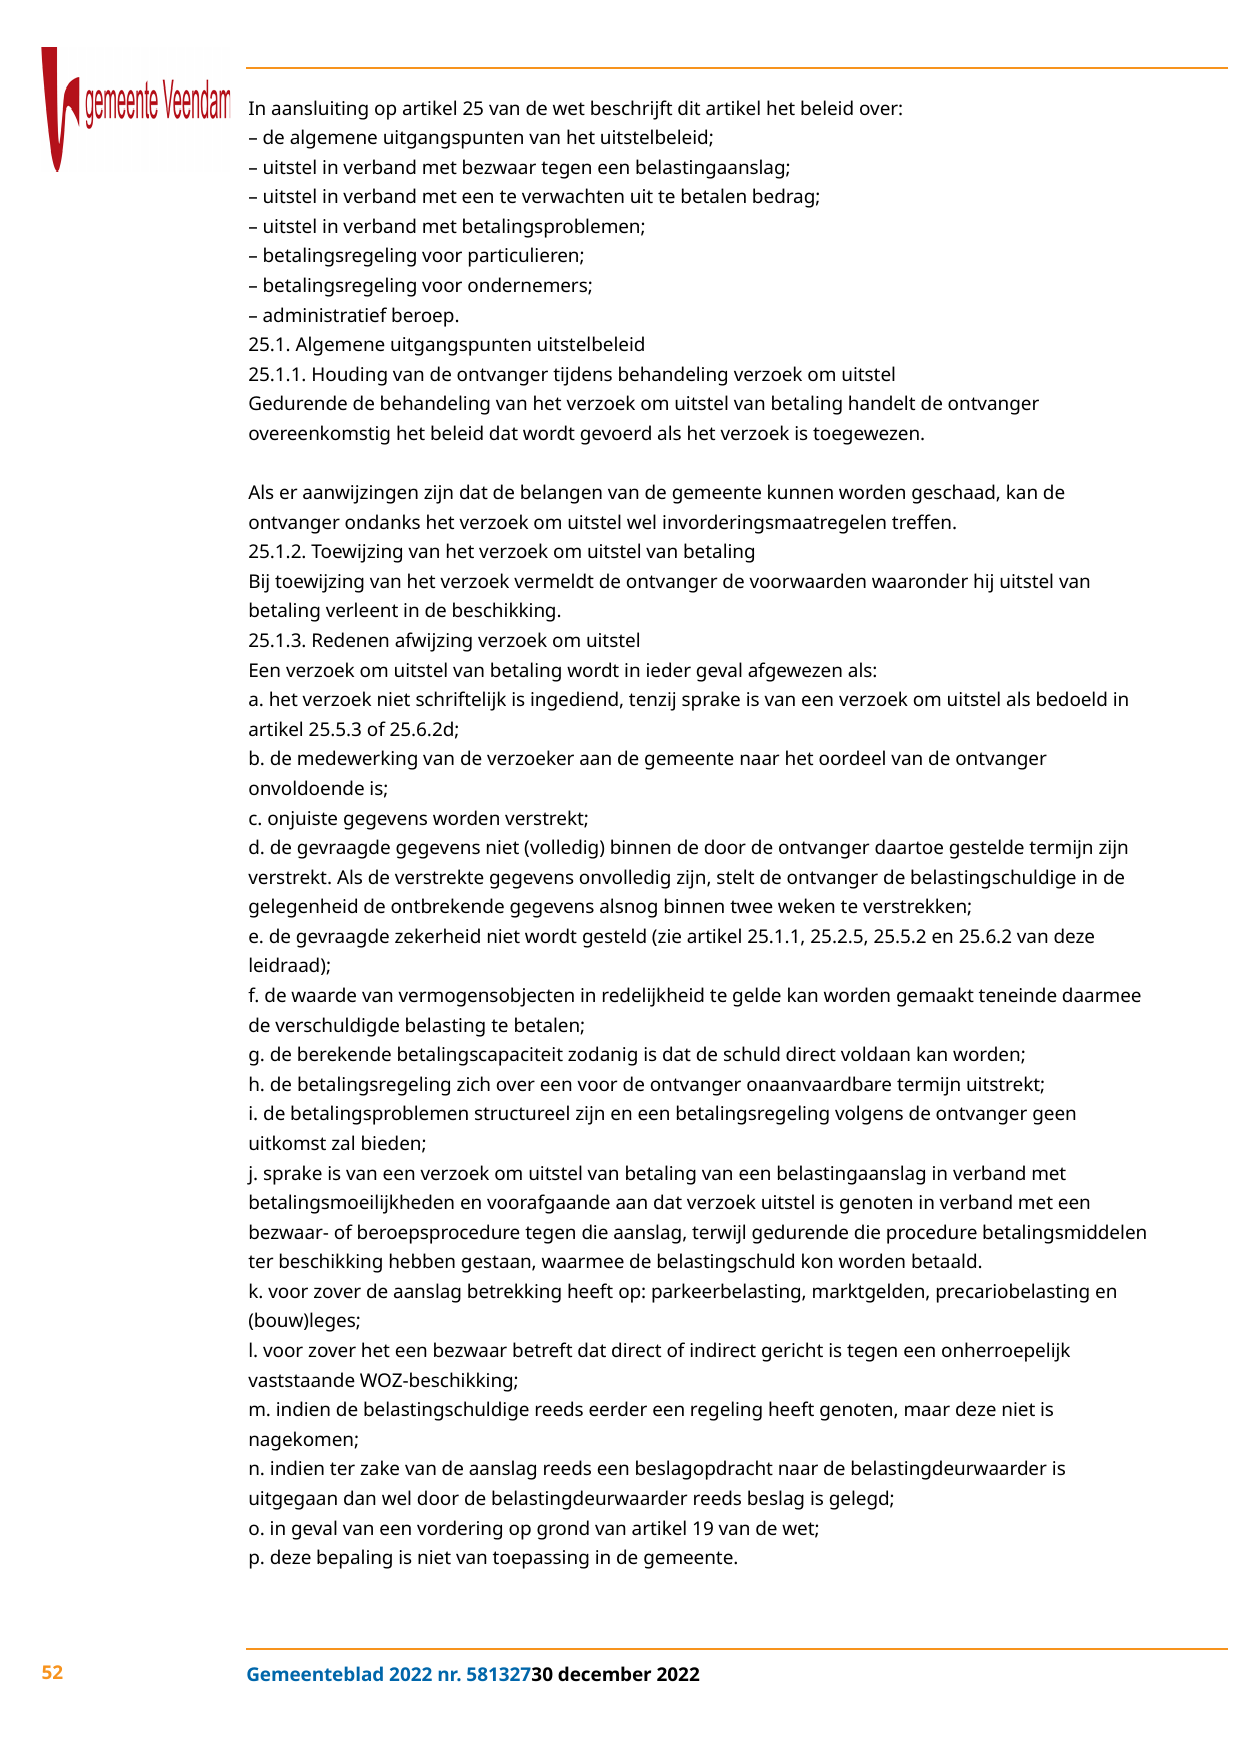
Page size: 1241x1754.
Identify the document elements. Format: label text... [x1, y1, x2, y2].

text n. indien ter zake van de aanslag reeds een beslagopdracht naar de belastingdeurwaarder is uitgegaan dan wel door de belastingdeurwaarder reeds beslag is gelegd; [248, 1456, 1152, 1511]
text – betalingsregeling voor particulieren; [248, 243, 1152, 268]
text Gedurende de behandeling van het verzoek om uitstel van betaling handelt de ontvanger overeenkomstig het beleid dat wordt gevoerd als het verzoek is toegewezen. [248, 391, 1152, 446]
text a. het verzoek niet schriftelijk is ingediend, tenzij sprake is van een verzoek om uitstel als bedoeld in artikel 25.5.3 of 25.6.2d; [248, 686, 1152, 742]
text i. de betalingsproblemen structureel zijn en een betalingsregeling volgens de ontvanger geen uitkomst zal bieden; [248, 1101, 1152, 1156]
text – uitstel in verband met bezwaar tegen een belastingaanslag; [248, 154, 1152, 180]
text – uitstel in verband met een te verwachten uit te betalen bedrag; [248, 183, 1152, 209]
text l. voor zover het een bezwaar betreft dat direct of indirect gericht is tegen een onherroepelijk vaststaande WOZ-beschikking; [248, 1337, 1152, 1393]
text 25.1.3. Redenen afwijzing verzoek om uitstel [248, 627, 1152, 653]
text k. voor zover de aanslag betrekking heeft op: parkeerbelasting, marktgelden, precariobelasting en (bouw)leges; [248, 1278, 1152, 1333]
text – de algemene uitgangspunten van het uitstelbeleid; [248, 124, 1152, 150]
text 25.1. Algemene uitgangspunten uitstelbeleid [248, 331, 1152, 357]
text f. de waarde van vermogensobjecten in redelijkheid te gelde kan worden gemaakt teneinde daarmee de verschuldigde belasting te betalen; [248, 982, 1152, 1038]
text h. de betalingsregeling zich over een voor de ontvanger onaanvaardbare termijn uitstrekt; [248, 1071, 1152, 1097]
text e. de gevraagde zekerheid niet wordt gesteld (zie artikel 25.1.1, 25.2.5, 25.5.2 en 25.6.2 van deze leidraad); [248, 923, 1152, 978]
text 25.1.1. Houding van de ontvanger tijdens behandeling verzoek om uitstel [248, 361, 1152, 387]
picture [41, 47, 231, 172]
text 25.1.2. Toewijzing van het verzoek om uitstel van betaling [248, 538, 1152, 564]
text Bij toewijzing van het verzoek vermeldt de ontvanger de voorwaarden waaronder hij uitstel van betaling verleent in de beschikking. [248, 568, 1152, 623]
text g. de berekende betalingscapaciteit zodanig is dat de schuld direct voldaan kan worden; [248, 1041, 1152, 1067]
text d. de gevraagde gegevens niet (volledig) binnen de door de ontvanger daartoe gestelde termijn zijn verstrekt. Als de verstrekte gegevens onvolledig zijn, stelt de ontvanger de belastingschuldige in de gelegenheid de ontbrekende gegevens alsnog binnen twee weken te verstrekken; [248, 834, 1152, 919]
text Een verzoek om uitstel van betaling wordt in ieder geval afgewezen als: [248, 657, 1152, 683]
text c. onjuiste gegevens worden verstrekt; [248, 805, 1152, 831]
text In aansluiting op artikel 25 van de wet beschrijft dit artikel het beleid over: [248, 95, 1152, 121]
text b. de medewerking van de verzoeker aan de gemeente naar het oordeel van de ontvanger onvoldoende is; [248, 746, 1152, 801]
text j. sprake is van een verzoek om uitstel van betaling van een belastingaanslag in verband met betalingsmoeilijkheden en voorafgaande aan dat verzoek uitstel is genoten in verband met een bezwaar- of beroepsprocedure tegen die aanslag, terwijl gedurende die procedure betalingsmiddelen ter beschikking hebben gestaan, waarmee de belastingschuld kon worden betaald. [248, 1160, 1152, 1274]
text Als er aanwijzingen zijn dat de belangen van de gemeente kunnen worden geschaad, kan de ontvanger ondanks het verzoek om uitstel wel invorderingsmaatregelen treffen. [248, 479, 1152, 535]
text o. in geval van een vordering op grond van artikel 19 van de wet; [248, 1515, 1152, 1541]
text p. deze bepaling is niet van toepassing in de gemeente. [248, 1544, 1152, 1570]
text m. indien de belastingschuldige reeds eerder een regeling heeft genoten, maar deze niet is nagekomen; [248, 1396, 1152, 1452]
text – betalingsregeling voor ondernemers; [248, 272, 1152, 298]
text – uitstel in verband met betalingsproblemen; [248, 213, 1152, 239]
text – administratief beroep. [248, 302, 1152, 328]
